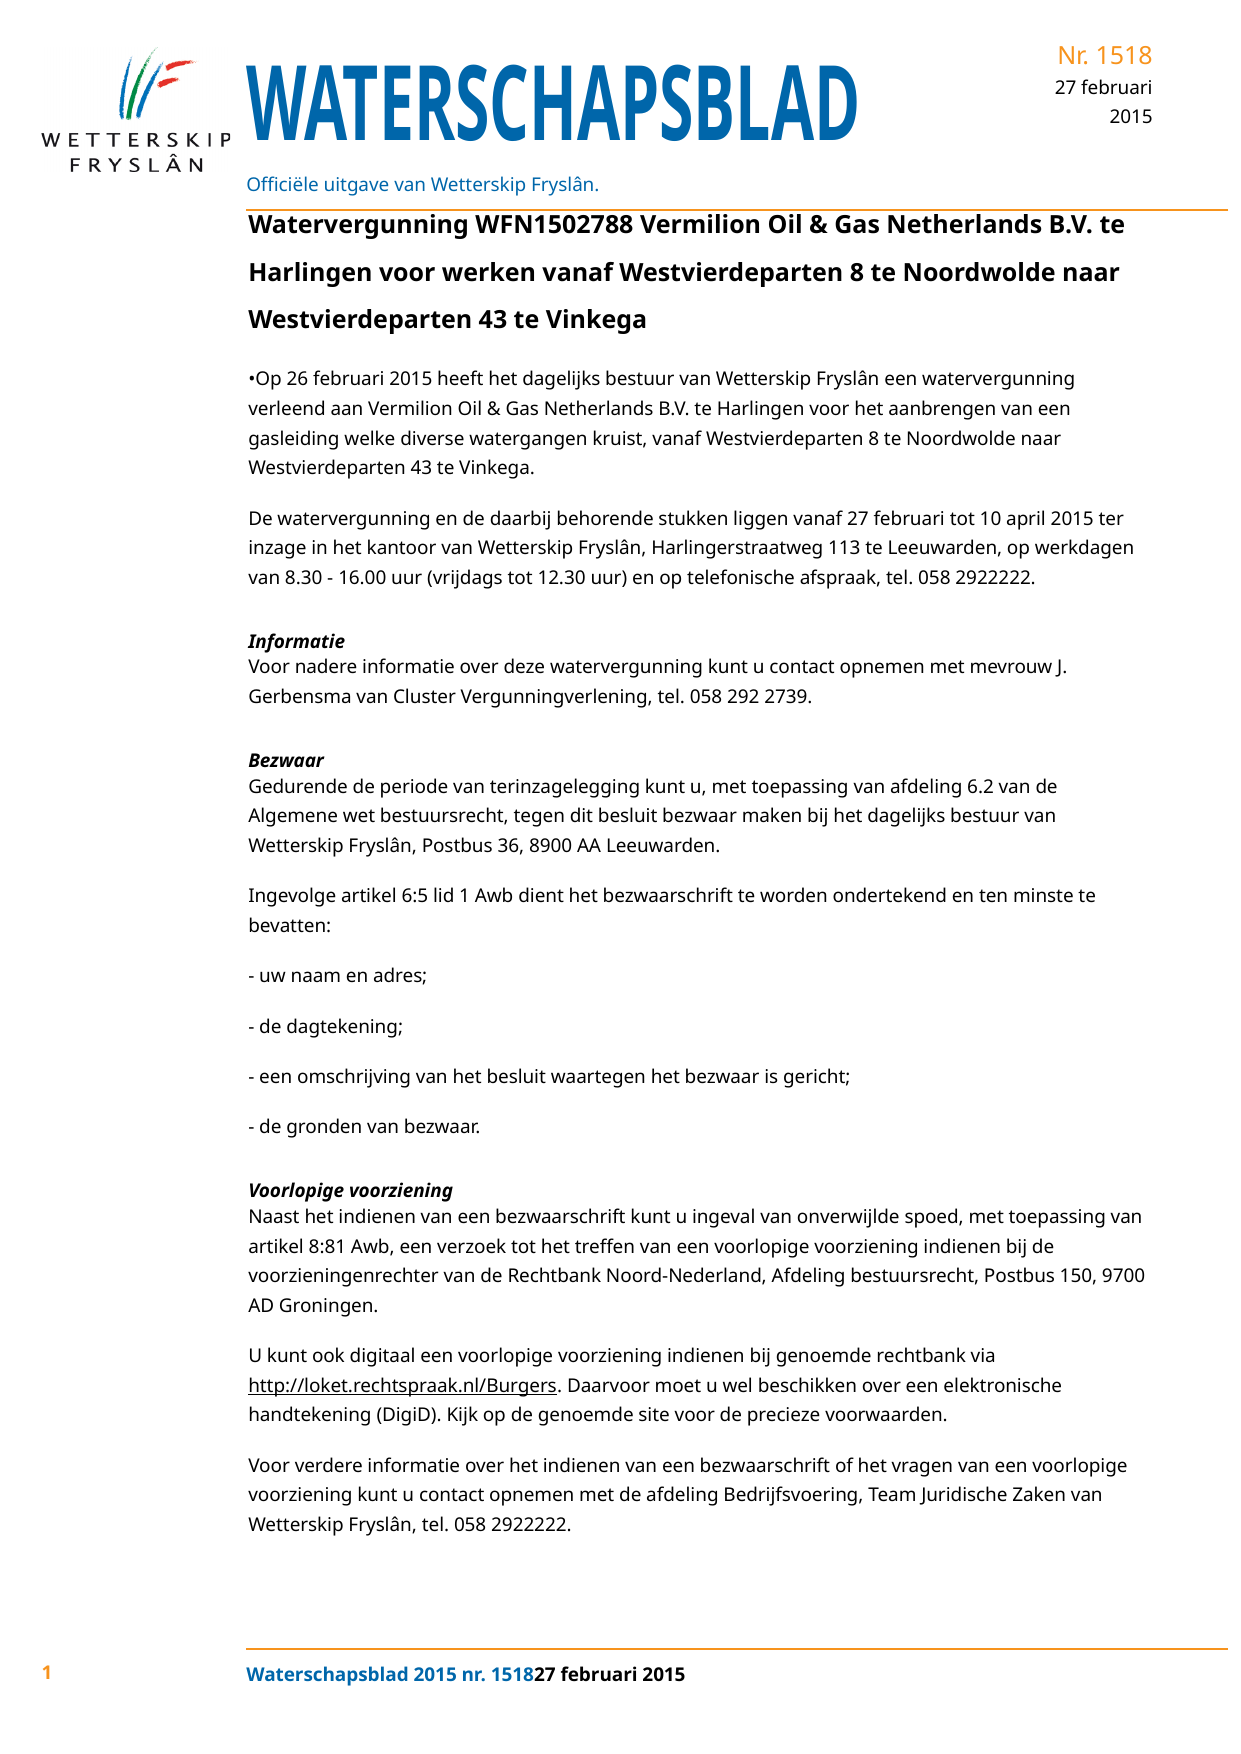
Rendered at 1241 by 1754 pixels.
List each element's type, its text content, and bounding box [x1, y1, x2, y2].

text De watervergunning en de daarbij behorende stukken liggen vanaf 27 februari tot 10 april 2015 ter inzage in het kantoor van Wetterskip Fryslân, Harlingerstraatweg 113 te Leeuwarden, op werkdagen van 8.30 - 16.00 uur (vrijdags tot 12.30 uur) en op telefonische afspraak, tel. 058 2922222. [248, 505, 1152, 589]
text Naast het indienen van een bezwaarschrift kunt u ingeval van onverwijlde spoed, met toepassing van artikel 8:81 Awb, een verzoek tot het treffen van een voorlopige voorziening indienen bij de voorzieningenrechter van de Rechtbank Noord-Nederland, Afdeling bestuursrecht, Postbus 150, 9700 AD Groningen. [248, 1203, 1152, 1318]
text Voorlopige voorziening [248, 1178, 1152, 1203]
text Watervergunning WFN1502788 Vermilion Oil & Gas Netherlands B.V. te Harlingen voor werken vanaf Westvierdeparten 8 te Noordwolde naar Westvierdeparten 43 te Vinkega [248, 211, 1152, 336]
text Informatie [248, 628, 1152, 653]
text Voor nadere informatie over deze watervergunning kunt u contact opnemen met mevrouw J. Gerbensma van Cluster Vergunningverlening, tel. 058 292 2739. [248, 653, 1152, 709]
text - de gronden van bezwaar. [248, 1114, 1152, 1139]
text •Op 26 februari 2015 heeft het dagelijks bestuur van Wetterskip Fryslân een watervergunning verleend aan Vermilion Oil & Gas Netherlands B.V. te Harlingen voor het aanbrengen van een gasleiding welke diverse watergangen kruist, vanaf Westvierdeparten 8 te Noordwolde naar Westvierdeparten 43 te Vinkega. [248, 366, 1152, 480]
text U kunt ook digitaal een voorlopige voorziening indienen bij genoemde rechtbank via http://loket.rechtspraak.nl/Burgers. Daarvoor moet u wel beschikken over een elektronische handtekening (DigiD). Kijk op de genoemde site voor de precieze voorwaarden. [248, 1342, 1152, 1427]
picture [41, 47, 231, 172]
text - uw naam en adres; [248, 962, 1152, 988]
text Ingevolge artikel 6:5 lid 1 Awb dient het bezwaarschrift te worden ondertekend en ten minste te bevatten: [248, 882, 1152, 938]
text Bezwaar [248, 747, 1152, 773]
text - de dagtekening; [248, 1013, 1152, 1038]
text Voor verdere informatie over het indienen van een bezwaarschrift of het vragen van een voorlopige voorziening kunt u contact opnemen met de afdeling Bedrijfsvoering, Team Juridische Zaken van Wetterskip Fryslân, tel. 058 2922222. [248, 1452, 1152, 1537]
text Gedurende de periode van terinzagelegging kunt u, met toepassing van afdeling 6.2 van de Algemene wet bestuursrecht, tegen dit besluit bezwaar maken bij het dagelijks bestuur van Wetterskip Fryslân, Postbus 36, 8900 AA Leeuwarden. [248, 773, 1152, 858]
text - een omschrijving van het besluit waartegen het bezwaar is gericht; [248, 1063, 1152, 1089]
